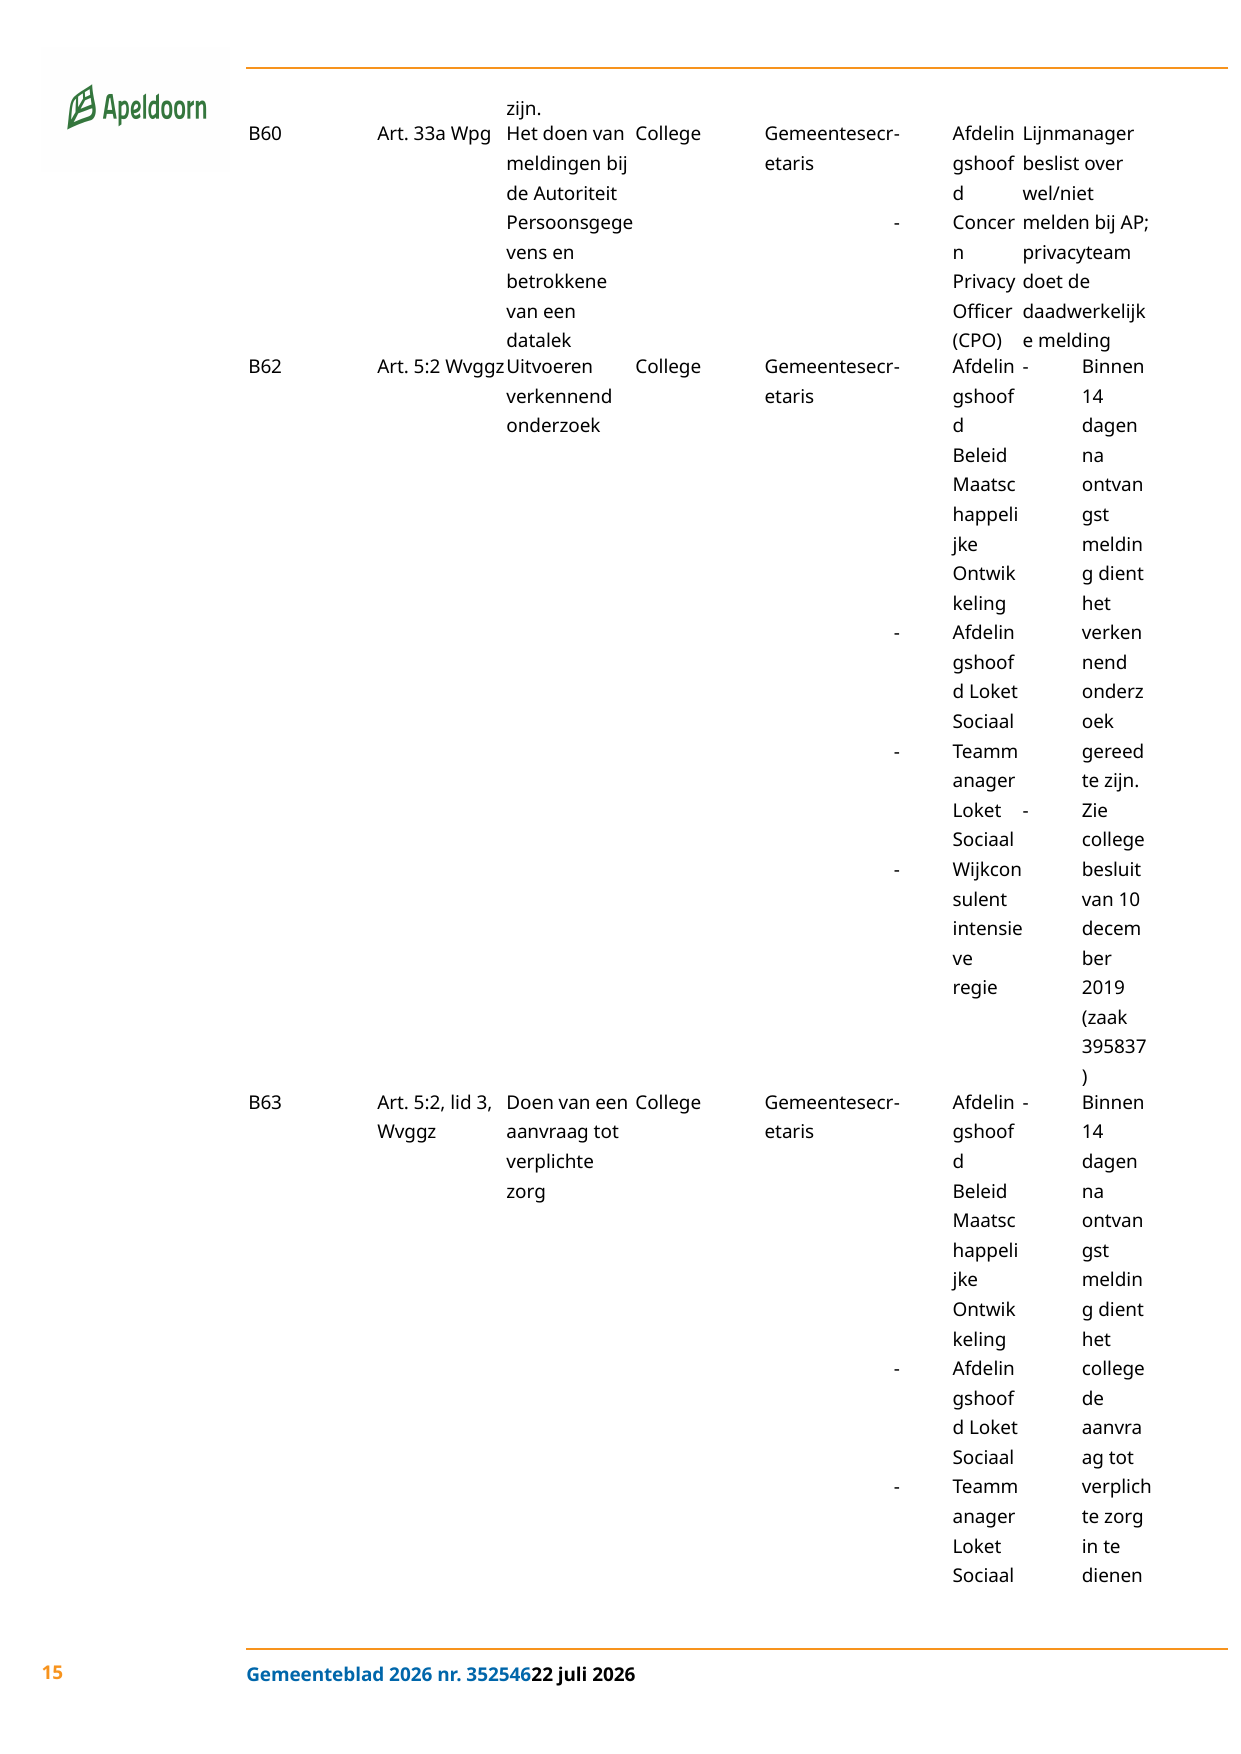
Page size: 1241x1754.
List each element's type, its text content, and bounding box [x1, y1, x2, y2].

table_cell [248, 95, 377, 121]
table_cell Gemeentesecretaris [764, 121, 893, 353]
table_cell [894, 95, 1022, 121]
table_cell Binnen 14 dagen na ontvangst melding dient het verkennend onderzoek gereed te zijn. Zie collegebesluit van 10 december 2019 (zaak 395837) [1023, 353, 1152, 1089]
table_cell Gemeentesecretaris [764, 1089, 893, 1588]
table_cell zijn. [506, 95, 635, 121]
table_cell College [635, 353, 764, 1089]
table_cell Binnen 14 dagen na ontvangst melding dient het college de aanvraag tot verplichte zorg in te dienen [1023, 1089, 1152, 1588]
table_cell B60 [248, 121, 377, 353]
table_cell [635, 95, 764, 121]
table_cell Uitvoeren verkennend onderzoek [506, 353, 635, 1089]
table_cell Lijnmanager beslist over wel/niet melden bij AP; privacyteam doet de daadwerkelijke melding [1023, 121, 1152, 353]
table_cell Doen van een aanvraag tot verplichte zorg [506, 1089, 635, 1588]
table_cell Art. 5:2, lid 3, Wvggz [377, 1089, 506, 1588]
table_cell [377, 95, 506, 121]
table_cell B62 [248, 353, 377, 1089]
table_cell Gemeentesecretaris [764, 353, 893, 1089]
table_cell Art. 33a Wpg [377, 121, 506, 353]
table_cell Art. 5:2 Wvggz [377, 353, 506, 1089]
table_cell Afdelingshoofd Concern Privacy Officer (CPO) [894, 121, 1022, 353]
table_cell Afdelingshoofd Beleid Maatschappelijke Ontwikkeling Afdelingshoofd Loket Sociaal Teammanager Loket Sociaal Wijkconsulent intensieve regie [894, 353, 1022, 1089]
table_cell B63 [248, 1089, 377, 1588]
table_cell [764, 95, 893, 121]
table_cell College [635, 121, 764, 353]
table_cell [1023, 95, 1152, 121]
table_cell Het doen van meldingen bij de Autoriteit Persoonsgegevens en betrokkene van een datalek [506, 121, 635, 353]
picture [41, 47, 231, 172]
table_cell Afdelingshoofd Beleid Maatschappelijke Ontwikkeling Afdelingshoofd Loket Sociaal Teammanager Loket Sociaal [894, 1089, 1022, 1588]
table_cell College [635, 1089, 764, 1588]
